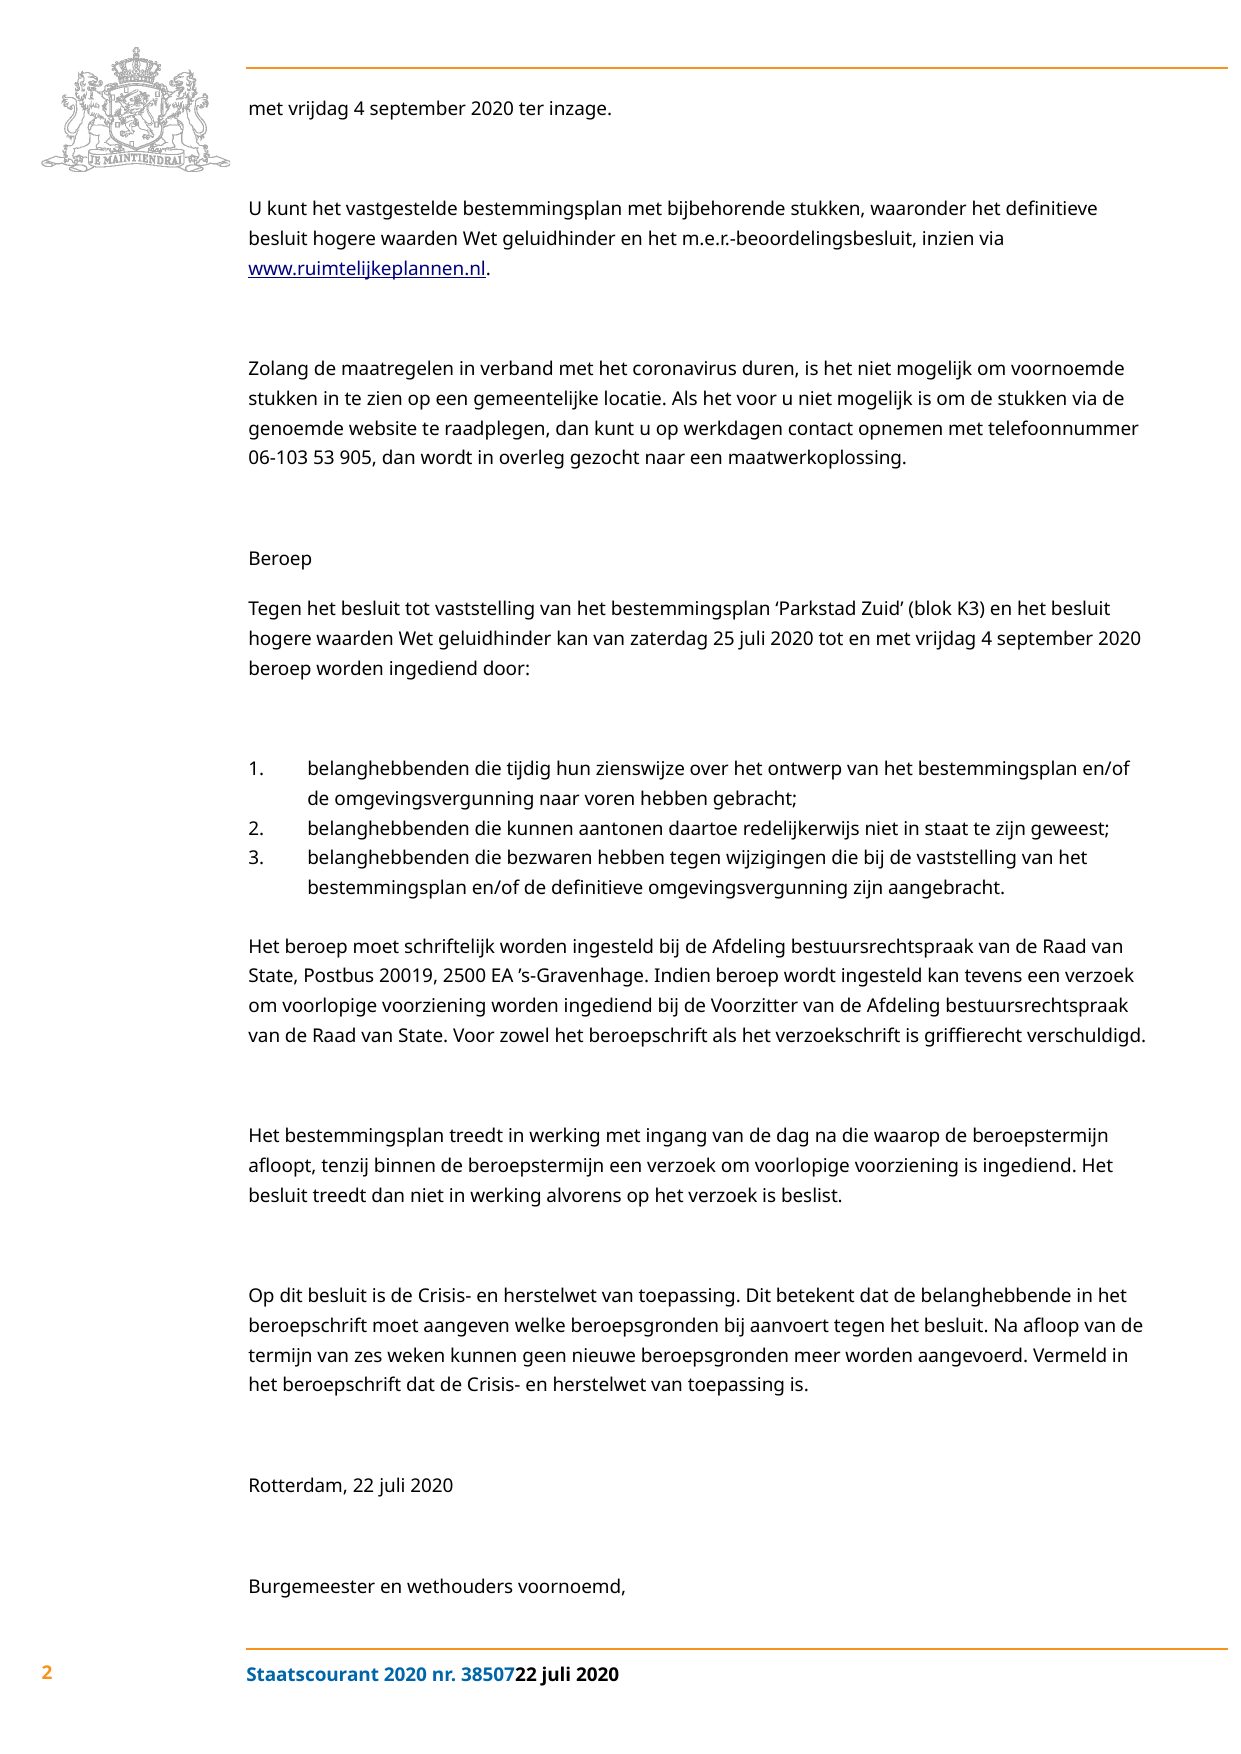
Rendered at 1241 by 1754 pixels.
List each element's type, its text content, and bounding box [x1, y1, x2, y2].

text met vrijdag 4 september 2020 ter inzage. [248, 95, 1152, 121]
text Beroep [248, 545, 1152, 571]
text Op dit besluit is de Crisis- en herstelwet van toepassing. Dit betekent dat de belanghebbende in het beroepschrift moet aangeven welke beroepsgronden bij aanvoert tegen het besluit. Na afloop van de termijn van zes weken kunnen geen nieuwe beroepsgronden meer worden aangevoerd. Vermeld in het beroepschrift dat de Crisis- en herstelwet van toepassing is. [248, 1283, 1152, 1397]
list belanghebbenden die kunnen aantonen daartoe redelijkerwijs niet in staat te zijn geweest; [248, 815, 1152, 841]
text Rotterdam, 22 juli 2020 [248, 1472, 1152, 1498]
text Het bestemmingsplan treedt in werking met ingang van de dag na die waarop de beroepstermijn afloopt, tenzij binnen de beroepstermijn een verzoek om voorlopige voorziening is ingediend. Het besluit treedt dan niet in werking alvorens op het verzoek is beslist. [248, 1123, 1152, 1208]
list belanghebbenden die tijdig hun zienswijze over het ontwerp van het bestemmingsplan en/of de omgevingsvergunning naar voren hebben gebracht; [248, 756, 1152, 811]
list belanghebbenden die bezwaren hebben tegen wijzigingen die bij de vaststelling van het bestemmingsplan en/of de definitieve omgevingsvergunning zijn aangebracht. [248, 844, 1152, 900]
picture [41, 47, 231, 172]
text Het beroep moet schriftelijk worden ingesteld bij de Afdeling bestuursrechtspraak van de Raad van State, Postbus 20019, 2500 EA ’s-Gravenhage. Indien beroep wordt ingesteld kan tevens een verzoek om voorlopige voorziening worden ingediend bij de Voorzitter van de Afdeling bestuursrechtspraak van de Raad van State. Voor zowel het beroepschrift als het verzoekschrift is griffierecht verschuldigd. [248, 933, 1152, 1048]
text Tegen het besluit tot vaststelling van het bestemmingsplan ‘Parkstad Zuid’ (blok K3) en het besluit hogere waarden Wet geluidhinder kan van zaterdag 25 juli 2020 tot en met vrijdag 4 september 2020 beroep worden ingediend door: [248, 596, 1152, 681]
text Burgemeester en wethouders voornoemd, [248, 1573, 1152, 1599]
text U kunt het vastgestelde bestemmingsplan met bijbehorende stukken, waaronder het definitieve besluit hogere waarden Wet geluidhinder en het m.e.r.-beoordelingsbesluit, inzien via www.ruimtelijkeplannen.nl. [248, 196, 1152, 281]
text Zolang de maatregelen in verband met het coronavirus duren, is het niet mogelijk om voornoemde stukken in te zien op een gemeentelijke locatie. Als het voor u niet mogelijk is om de stukken via de genoemde website te raadplegen, dan kunt u op werkdagen contact opnemen met telefoonnummer 06-103 53 905, dan wordt in overleg gezocht naar een maatwerkoplossing. [248, 356, 1152, 470]
